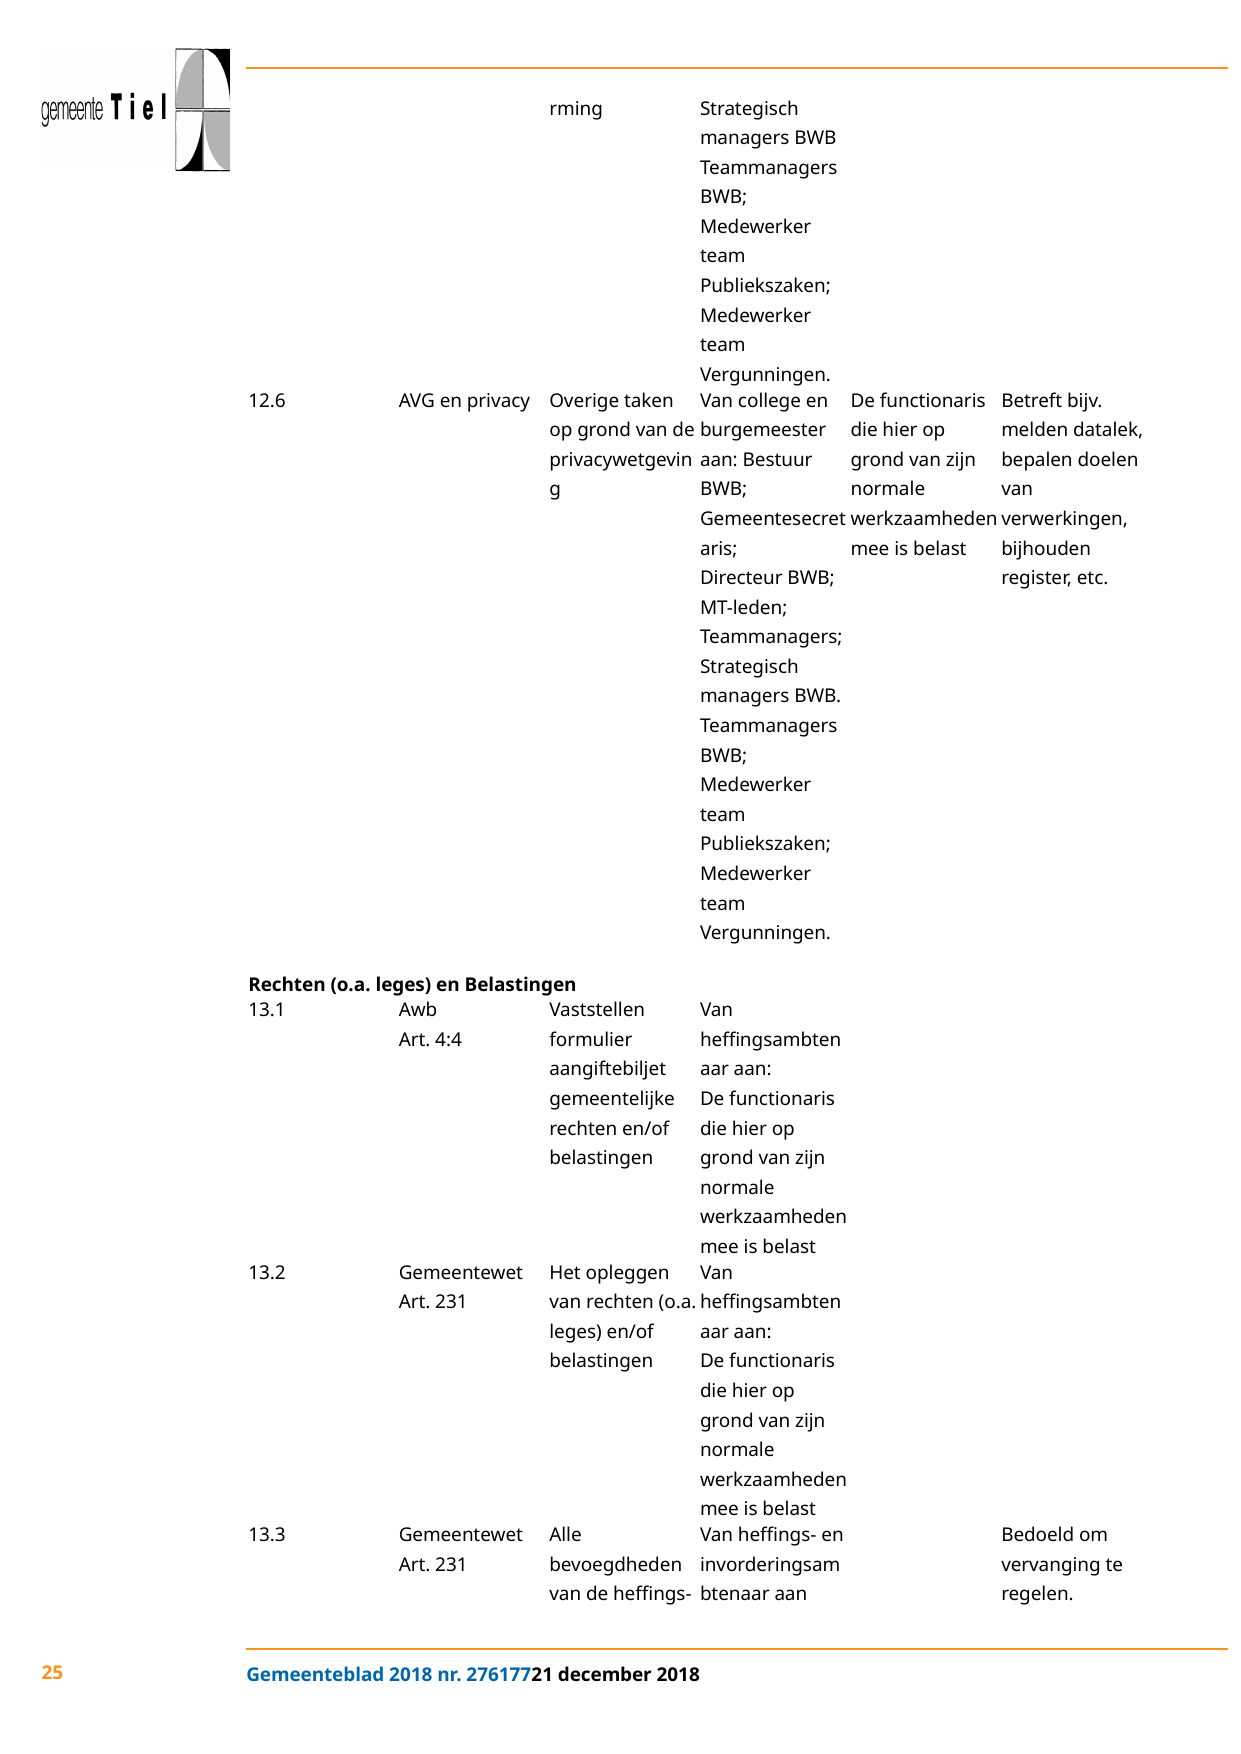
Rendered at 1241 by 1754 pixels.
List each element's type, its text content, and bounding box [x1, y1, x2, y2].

table_cell Rechten (o.a. leges) en Belastingen [248, 971, 1152, 996]
table_cell Betreft bijv. melden datalek, bepalen doelen van verwerkingen, bijhouden register, etc. [1001, 387, 1152, 945]
table_cell Alle bevoegdheden van de heffings- [549, 1521, 700, 1606]
table_cell 13.1 [248, 996, 398, 1259]
table_cell Vaststellen formulier aangiftebiljet gemeentelijke rechten en/of belastingen [549, 996, 700, 1259]
table_cell Van heffingsambtenaar aan: De functionaris die hier op grond van zijn normale werkzaamheden mee is belast [700, 996, 850, 1259]
table_cell [850, 945, 1001, 971]
table_cell Gemeentewet Art. 231 [399, 1259, 549, 1521]
table_cell [1001, 945, 1152, 971]
table_cell [1001, 1259, 1152, 1521]
table_cell Strategisch managers BWB Teammanagers BWB; Medewerker team Publiekszaken; Medewerker team Vergunningen. [700, 95, 850, 387]
table_cell [850, 996, 1001, 1259]
table_cell 12.6 [248, 387, 398, 945]
table_cell Van heffings- en invorderingsambtenaar aan [700, 1521, 850, 1606]
table_cell Awb Art. 4:4 [399, 996, 549, 1259]
table_cell [850, 1259, 1001, 1521]
table_cell Van college en burgemeester aan: Bestuur BWB; Gemeentesecretaris; Directeur BWB; MT-leden; Teammanagers; Strategisch managers BWB. Teammanagers BWB; Medewerker team Publiekszaken; Medewerker team Vergunningen. [700, 387, 850, 945]
table_cell [850, 1521, 1001, 1606]
table_cell De functionaris die hier op grond van zijn normale werkzaamheden mee is belast [850, 387, 1001, 945]
table_cell [549, 945, 700, 971]
table_cell [248, 95, 398, 387]
table_cell [850, 95, 1001, 387]
table_cell [700, 945, 850, 971]
table_cell [399, 945, 549, 971]
table_cell [1001, 996, 1152, 1259]
table_cell 13.2 [248, 1259, 398, 1521]
picture [41, 47, 231, 172]
table_cell Gemeentewet Art. 231 [399, 1521, 549, 1606]
table_cell [248, 945, 398, 971]
table_cell Bedoeld om vervanging te regelen. [1001, 1521, 1152, 1606]
table_cell Van heffingsambtenaar aan: De functionaris die hier op grond van zijn normale werkzaamheden mee is belast [700, 1259, 850, 1521]
table_cell AVG en privacy [399, 387, 549, 945]
table_cell rming [549, 95, 700, 387]
table_cell Het opleggen van rechten (o.a. leges) en/of belastingen [549, 1259, 700, 1521]
table_cell Overige taken op grond van de privacywetgeving [549, 387, 700, 945]
table_cell [1001, 95, 1152, 387]
table_cell 13.3 [248, 1521, 398, 1606]
table_cell [399, 95, 549, 387]
